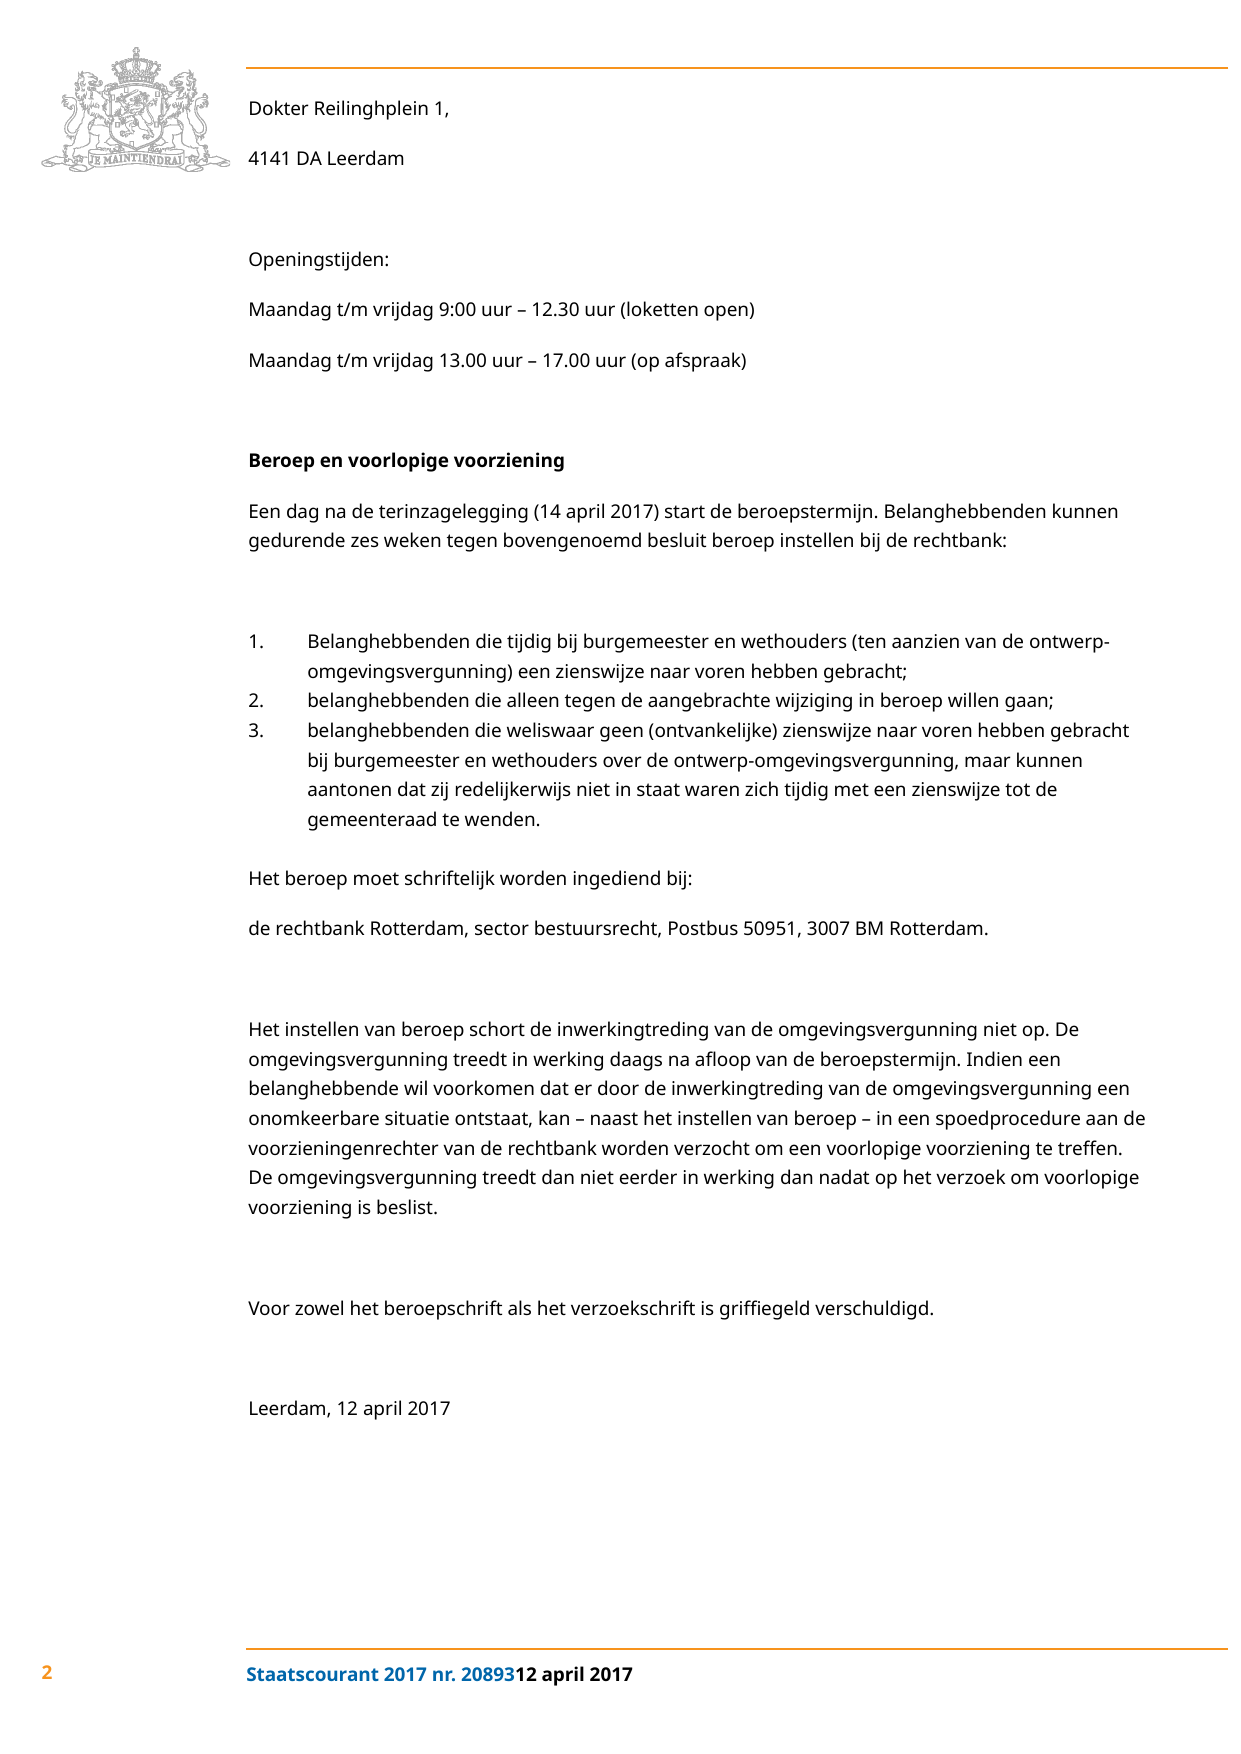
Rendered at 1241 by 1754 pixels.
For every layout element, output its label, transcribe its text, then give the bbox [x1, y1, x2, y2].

text Maandag t/m vrijdag 9:00 uur – 12.30 uur (loketten open) [248, 296, 1152, 322]
text Het instellen van beroep schort de inwerkingtreding van de omgevingsvergunning niet op. De omgevingsvergunning treedt in werking daags na afloop van de beroepstermijn. Indien een belanghebbende wil voorkomen dat er door de inwerkingtreding van de omgevingsvergunning een onomkeerbare situatie ontstaat, kan – naast het instellen van beroep – in een spoedprocedure aan de voorzieningenrechter van de rechtbank worden verzocht om een voorlopige voorziening te treffen. De omgevingsvergunning treedt dan niet eerder in werking dan nadat op het verzoek om voorlopige voorziening is beslist. [248, 1016, 1152, 1220]
text Beroep en voorlopige voorziening [248, 448, 1152, 473]
text Een dag na de terinzagelegging (14 april 2017) start de beroepstermijn. Belanghebbenden kunnen gedurende zes weken tegen bovengenoemd besluit beroep instellen bij de rechtbank: [248, 498, 1152, 553]
picture [41, 47, 231, 172]
text Het beroep moet schriftelijk worden ingediend bij: [248, 865, 1152, 891]
text Openingstijden: [248, 246, 1152, 272]
list belanghebbenden die alleen tegen de aangebrachte wijziging in beroep willen gaan; [248, 688, 1152, 713]
text 4141 DA Leerdam [248, 145, 1152, 171]
list Belanghebbenden die tijdig bij burgemeester en wethouders (ten aanzien van de ontwerp-omgevingsvergunning) een zienswijze naar voren hebben gebracht; [248, 628, 1152, 684]
list belanghebbenden die weliswaar geen (ontvankelijke) zienswijze naar voren hebben gebracht bij burgemeester en wethouders over de ontwerp-omgevingsvergunning, maar kunnen aantonen dat zij redelijkerwijs niet in staat waren zich tijdig met een zienswijze tot de gemeenteraad te wenden. [248, 717, 1152, 832]
text Dokter Reilinghplein 1, [248, 95, 1152, 121]
text Leerdam, 12 april 2017 [248, 1396, 1152, 1421]
text de rechtbank Rotterdam, sector bestuursrecht, Postbus 50951, 3007 BM Rotterdam. [248, 916, 1152, 941]
text Maandag t/m vrijdag 13.00 uur – 17.00 uur (op afspraak) [248, 347, 1152, 373]
text Voor zowel het beroepschrift als het verzoekschrift is griffiegeld verschuldigd. [248, 1295, 1152, 1321]
